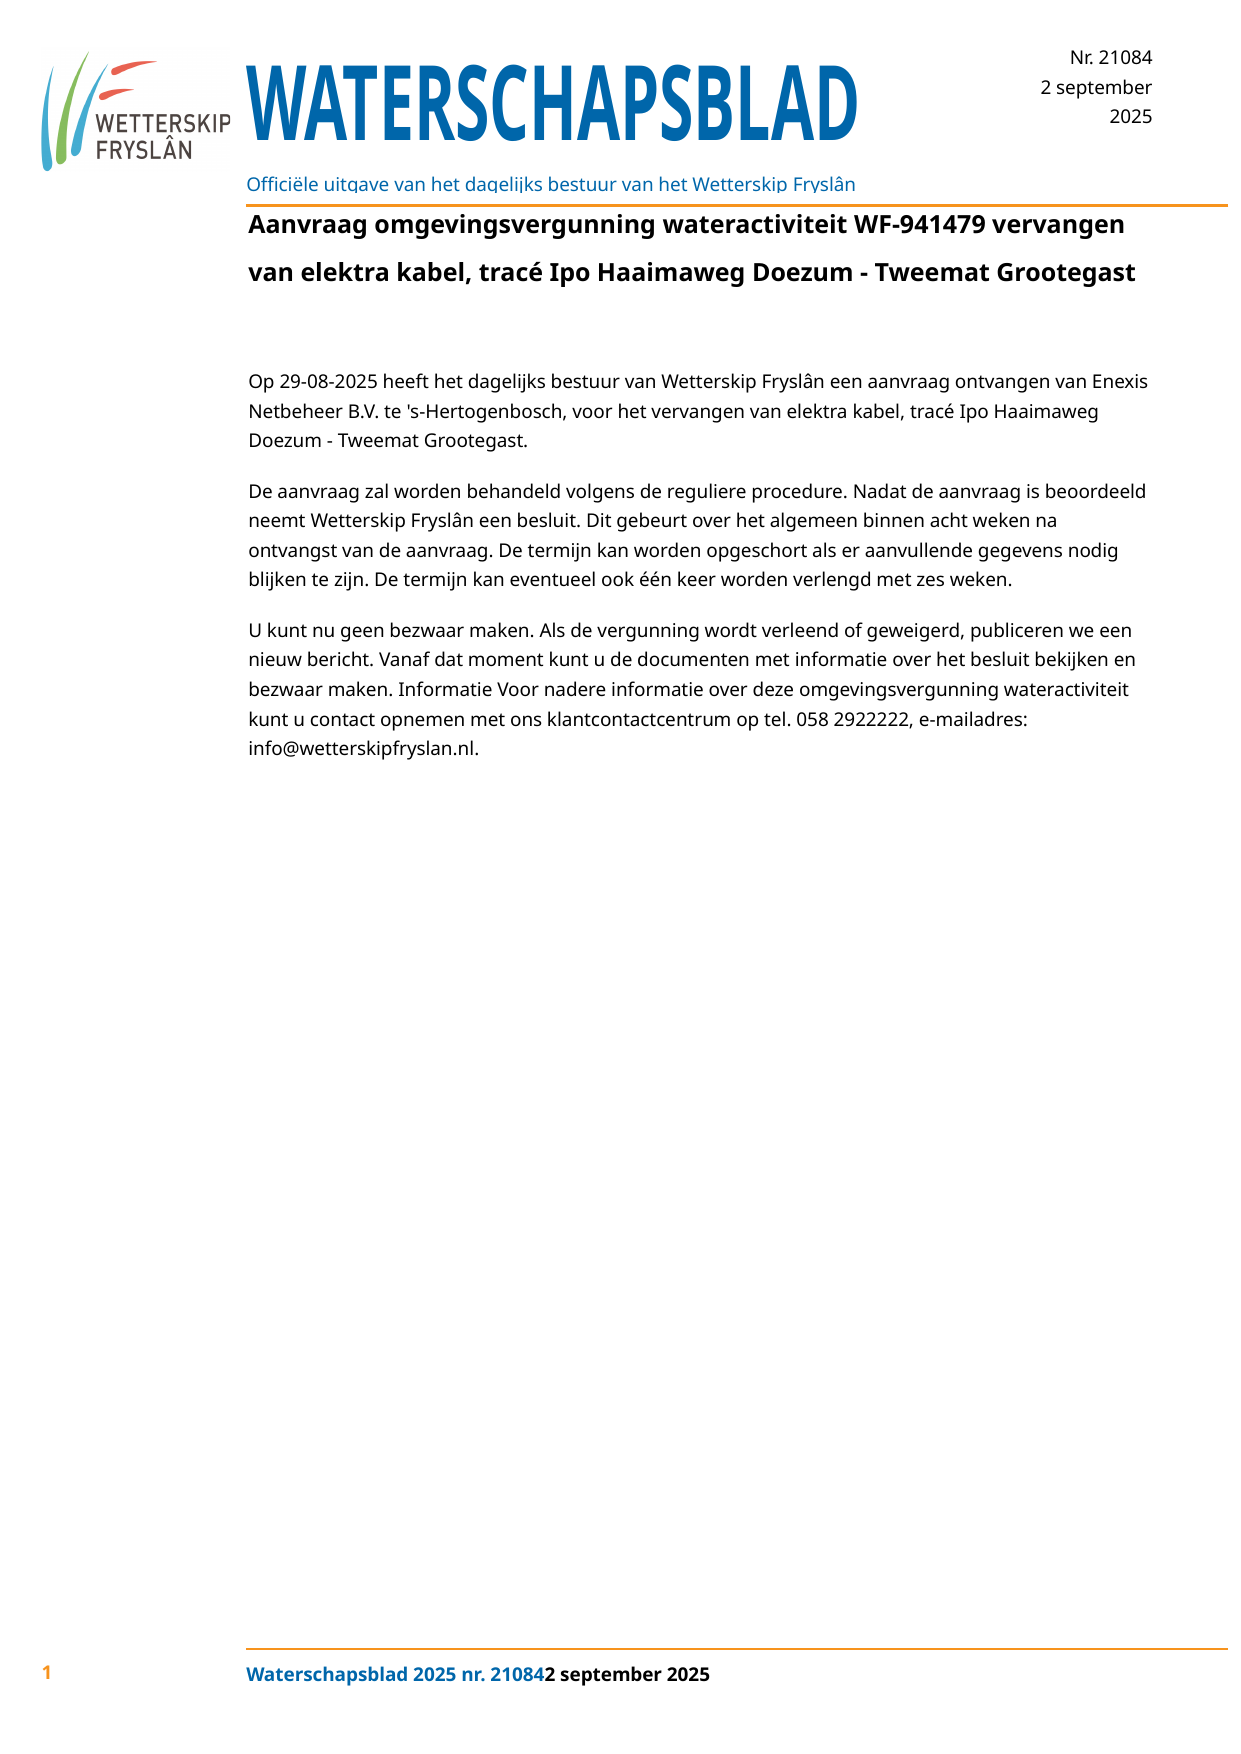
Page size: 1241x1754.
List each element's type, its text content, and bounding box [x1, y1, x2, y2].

text Aanvraag omgevingsvergunning wateractiviteit WF-941479 vervangen van elektra kabel, tracé Ipo Haaimaweg Doezum - Tweemat Grootegast [248, 207, 1152, 288]
text Op 29-08-2025 heeft het dagelijks bestuur van Wetterskip Fryslân een aanvraag ontvangen van Enexis Netbeheer B.V. te 's-Hertogenbosch, voor het vervangen van elektra kabel, tracé Ipo Haaimaweg Doezum - Tweemat Grootegast. [248, 368, 1152, 453]
text De aanvraag zal worden behandeld volgens de reguliere procedure. Nadat de aanvraag is beoordeeld neemt Wetterskip Fryslân een besluit. Dit gebeurt over het algemeen binnen acht weken na ontvangst van de aanvraag. De termijn kan worden opgeschort als er aanvullende gegevens nodig blijken te zijn. De termijn kan eventueel ook één keer worden verlengd met zes weken. [248, 478, 1152, 592]
picture [41, 47, 231, 172]
text U kunt nu geen bezwaar maken. Als de vergunning wordt verleend of geweigerd, publiceren we een nieuw bericht. Vanaf dat moment kunt u de documenten met informatie over het besluit bekijken en bezwaar maken. Informatie Voor nadere informatie over deze omgevingsvergunning wateractiviteit kunt u contact opnemen met ons klantcontactcentrum op tel. 058 2922222, e-mailadres: info@wetterskipfryslan.nl. [248, 617, 1152, 761]
